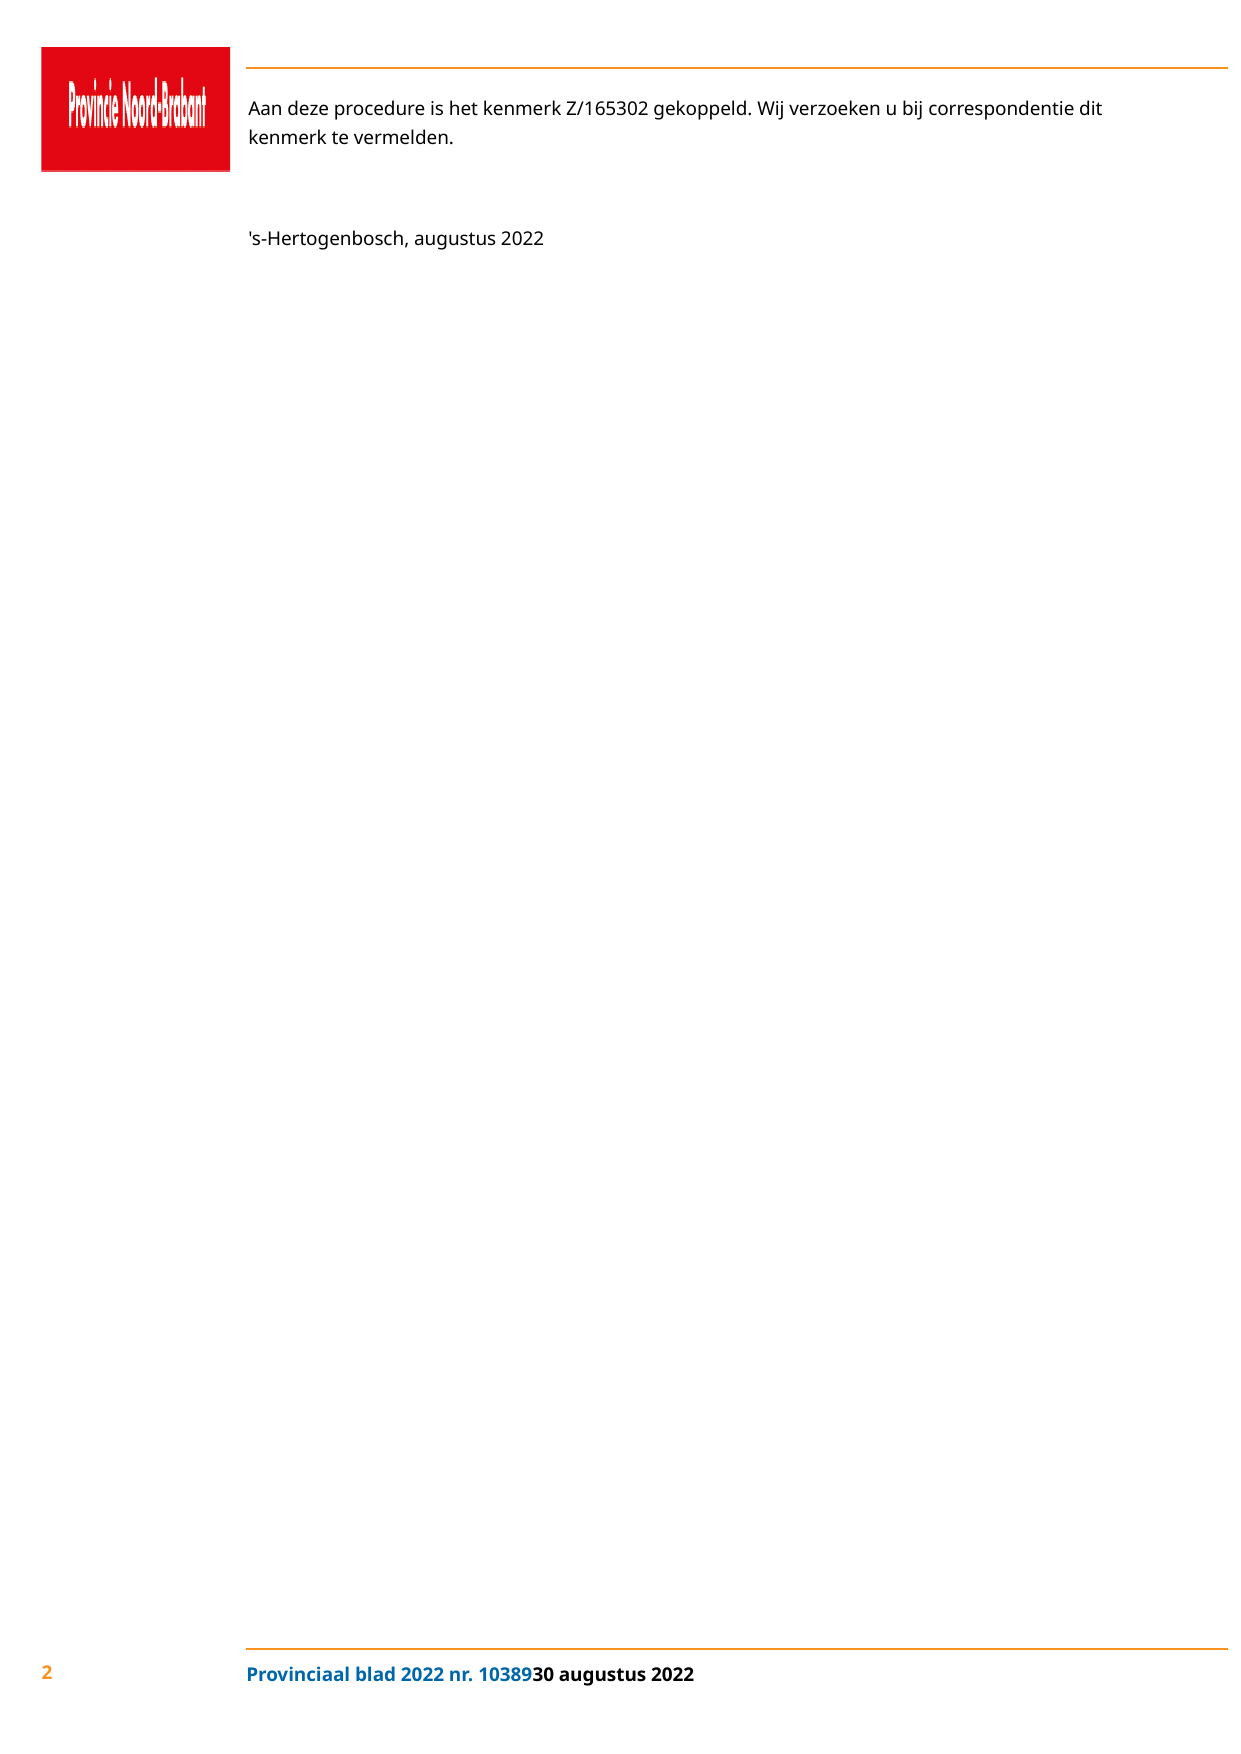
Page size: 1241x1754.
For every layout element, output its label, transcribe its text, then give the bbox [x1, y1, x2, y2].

text 's-Hertogenbosch, augustus 2022 [248, 225, 1152, 251]
text Aan deze procedure is het kenmerk Z/165302 gekoppeld. Wij verzoeken u bij correspondentie dit kenmerk te vermelden. [248, 95, 1152, 150]
picture [41, 47, 231, 172]
